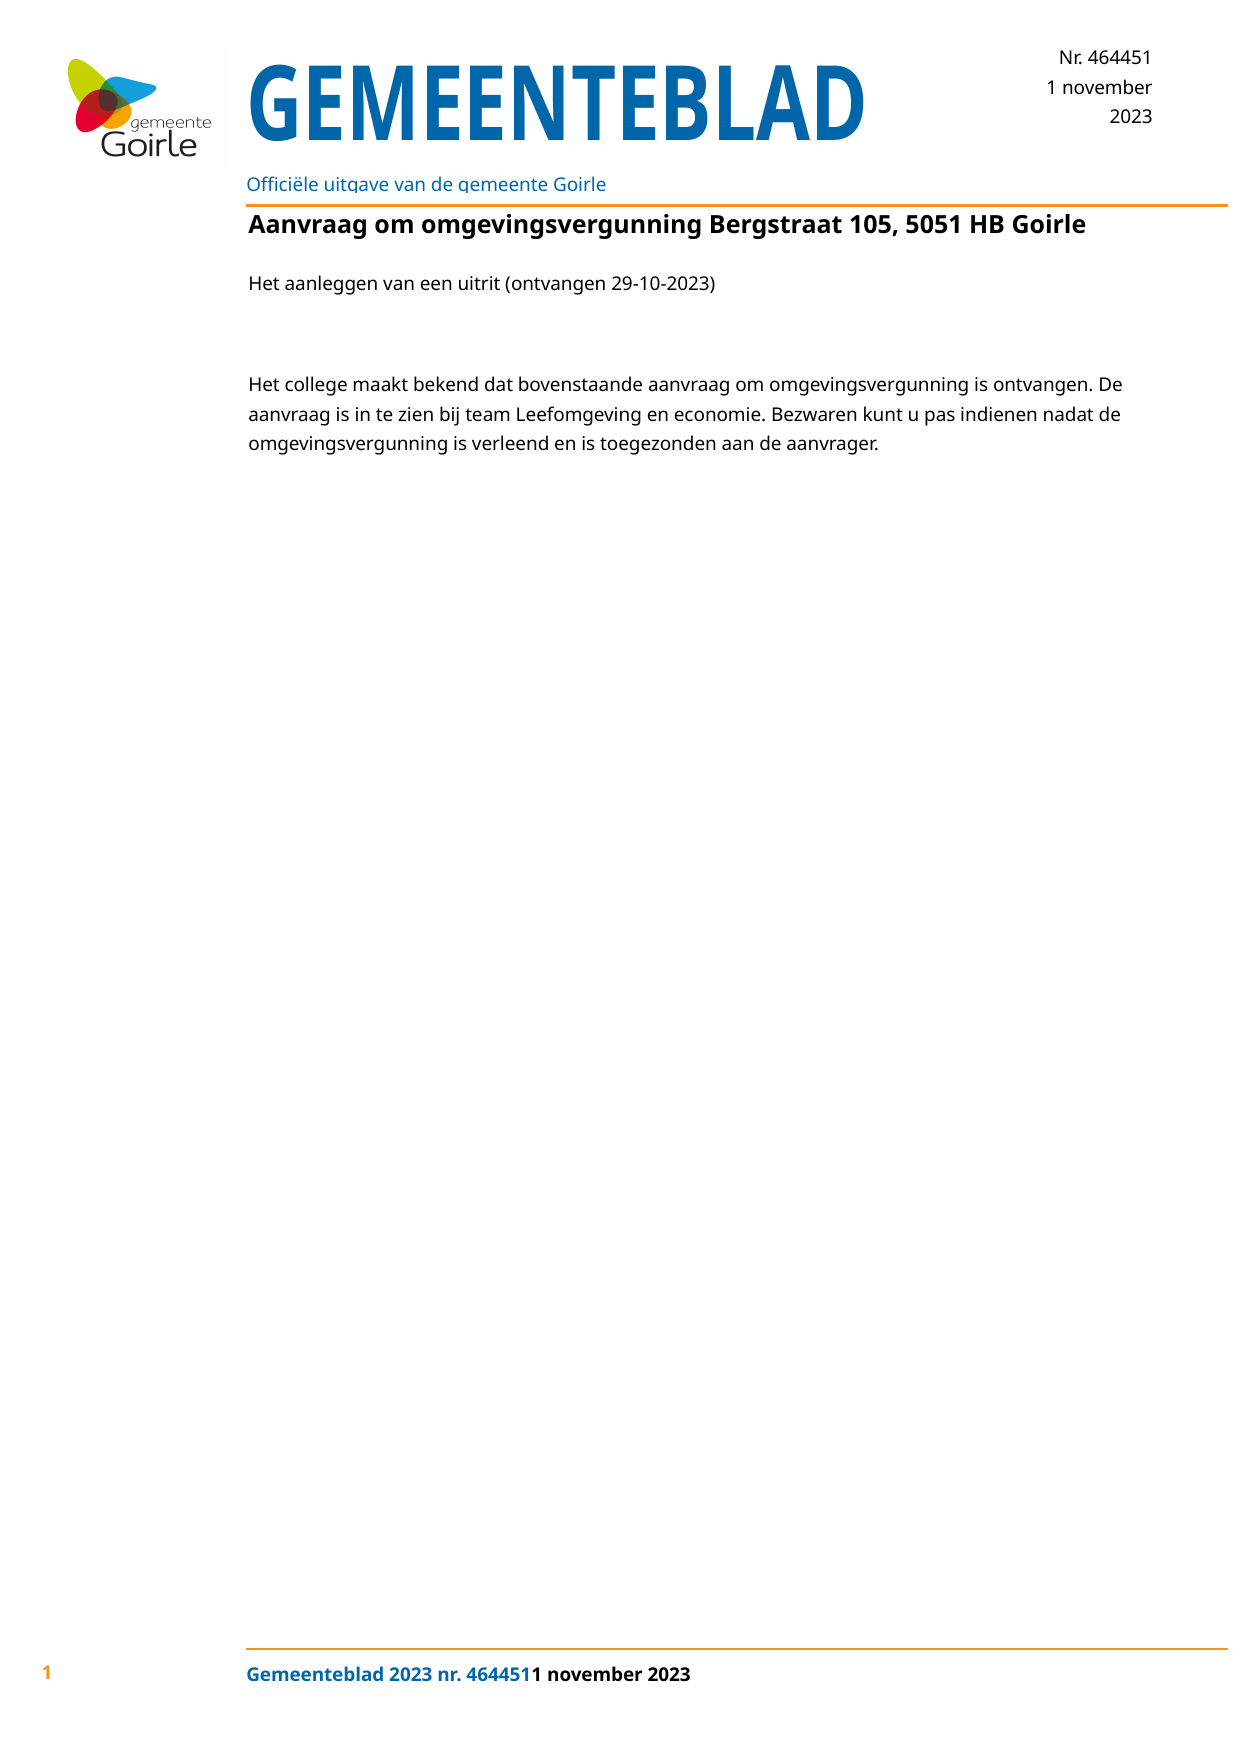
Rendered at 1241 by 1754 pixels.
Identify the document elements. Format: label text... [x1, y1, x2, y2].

text Het aanleggen van een uitrit (ontvangen 29-10-2023) [248, 270, 1152, 296]
picture [41, 47, 231, 172]
text Aanvraag om omgevingsvergunning Bergstraat 105, 5051 HB Goirle [248, 207, 1152, 241]
text Het college maakt bekend dat bovenstaande aanvraag om omgevingsvergunning is ontvangen. De aanvraag is in te zien bij team Leefomgeving en economie. Bezwaren kunt u pas indienen nadat de omgevingsvergunning is verleend en is toegezonden aan de aanvrager. [248, 371, 1152, 456]
